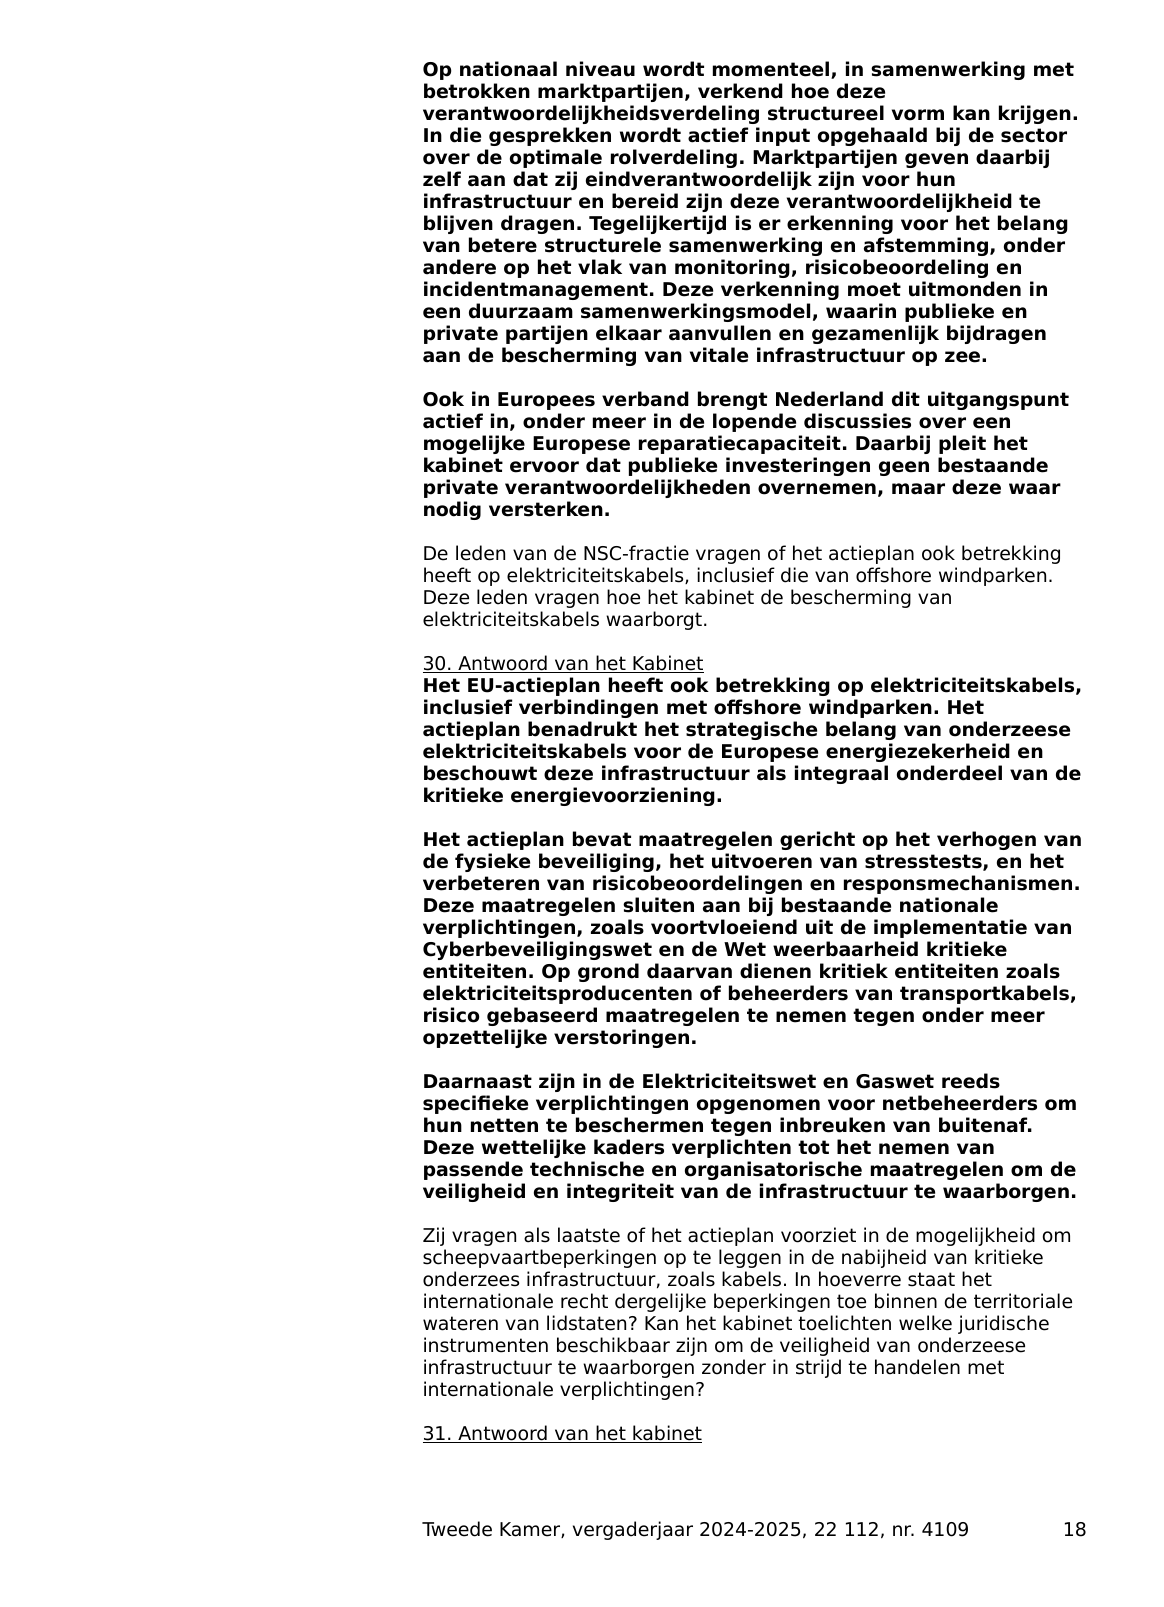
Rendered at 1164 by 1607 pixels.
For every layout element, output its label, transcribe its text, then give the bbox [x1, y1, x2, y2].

text Het EU-actieplan heeft ook betrekking op elektriciteitskabels, inclusief verbindingen met offshore windparken. Het actieplan benadrukt het strategische belang van onderzeese elektriciteitskabels voor de Europese energiezekerheid en beschouwt deze infrastructuur als integraal onderdeel van de kritieke energievoorziening. [422, 675, 1087, 807]
text 31. Antwoord van het kabinet [422, 1423, 1087, 1445]
text 30. Antwoord van het Kabinet [422, 653, 1087, 675]
text Op nationaal niveau wordt momenteel, in samenwerking met betrokken marktpartijen, verkend hoe deze verantwoordelijkheidsverdeling structureel vorm kan krijgen. In die gesprekken wordt actief input opgehaald bij de sector over de optimale rolverdeling. Marktpartijen geven daarbij zelf aan dat zij eindverantwoordelijk zijn voor hun infrastructuur en bereid zijn deze verantwoordelijkheid te blijven dragen. Tegelijkertijd is er erkenning voor het belang van betere structurele samenwerking en afstemming, onder andere op het vlak van monitoring, risicobeoordeling en incidentmanagement. Deze verkenning moet uitmonden in een duurzaam samenwerkingsmodel, waarin publieke en private partijen elkaar aanvullen en gezamenlijk bijdragen aan de bescherming van vitale infrastructuur op zee. [422, 59, 1087, 367]
text Het actieplan bevat maatregelen gericht op het verhogen van de fysieke beveiliging, het uitvoeren van stresstests, en het verbeteren van risicobeoordelingen en responsmechanismen. Deze maatregelen sluiten aan bij bestaande nationale verplichtingen, zoals voortvloeiend uit de implementatie van Cyberbeveiligingswet en de Wet weerbaarheid kritieke entiteiten. Op grond daarvan dienen kritiek entiteiten zoals elektriciteitsproducenten of beheerders van transportkabels, risico gebaseerd maatregelen te nemen tegen onder meer opzettelijke verstoringen. [422, 829, 1087, 1049]
text De leden van de NSC-fractie vragen of het actieplan ook betrekking heeft op elektriciteitskabels, inclusief die van offshore windparken. Deze leden vragen hoe het kabinet de bescherming van elektriciteitskabels waarborgt. [422, 543, 1087, 631]
text Ook in Europees verband brengt Nederland dit uitgangspunt actief in, onder meer in de lopende discussies over een mogelijke Europese reparatiecapaciteit. Daarbij pleit het kabinet ervoor dat publieke investeringen geen bestaande private verantwoordelijkheden overnemen, maar deze waar nodig versterken. [422, 389, 1087, 521]
text Zij vragen als laatste of het actieplan voorziet in de mogelijkheid om scheepvaartbeperkingen op te leggen in de nabijheid van kritieke onderzees infrastructuur, zoals kabels. In hoeverre staat het internationale recht dergelijke beperkingen toe binnen de territoriale wateren van lidstaten? Kan het kabinet toelichten welke juridische instrumenten beschikbaar zijn om de veiligheid van onderzeese infrastructuur te waarborgen zonder in strijd te handelen met internationale verplichtingen? [422, 1225, 1087, 1401]
text Daarnaast zijn in de Elektriciteitswet en Gaswet reeds specifieke verplichtingen opgenomen voor netbeheerders om hun netten te beschermen tegen inbreuken van buitenaf. Deze wettelijke kaders verplichten tot het nemen van passende technische en organisatorische maatregelen om de veiligheid en integriteit van de infrastructuur te waarborgen. [422, 1071, 1087, 1203]
